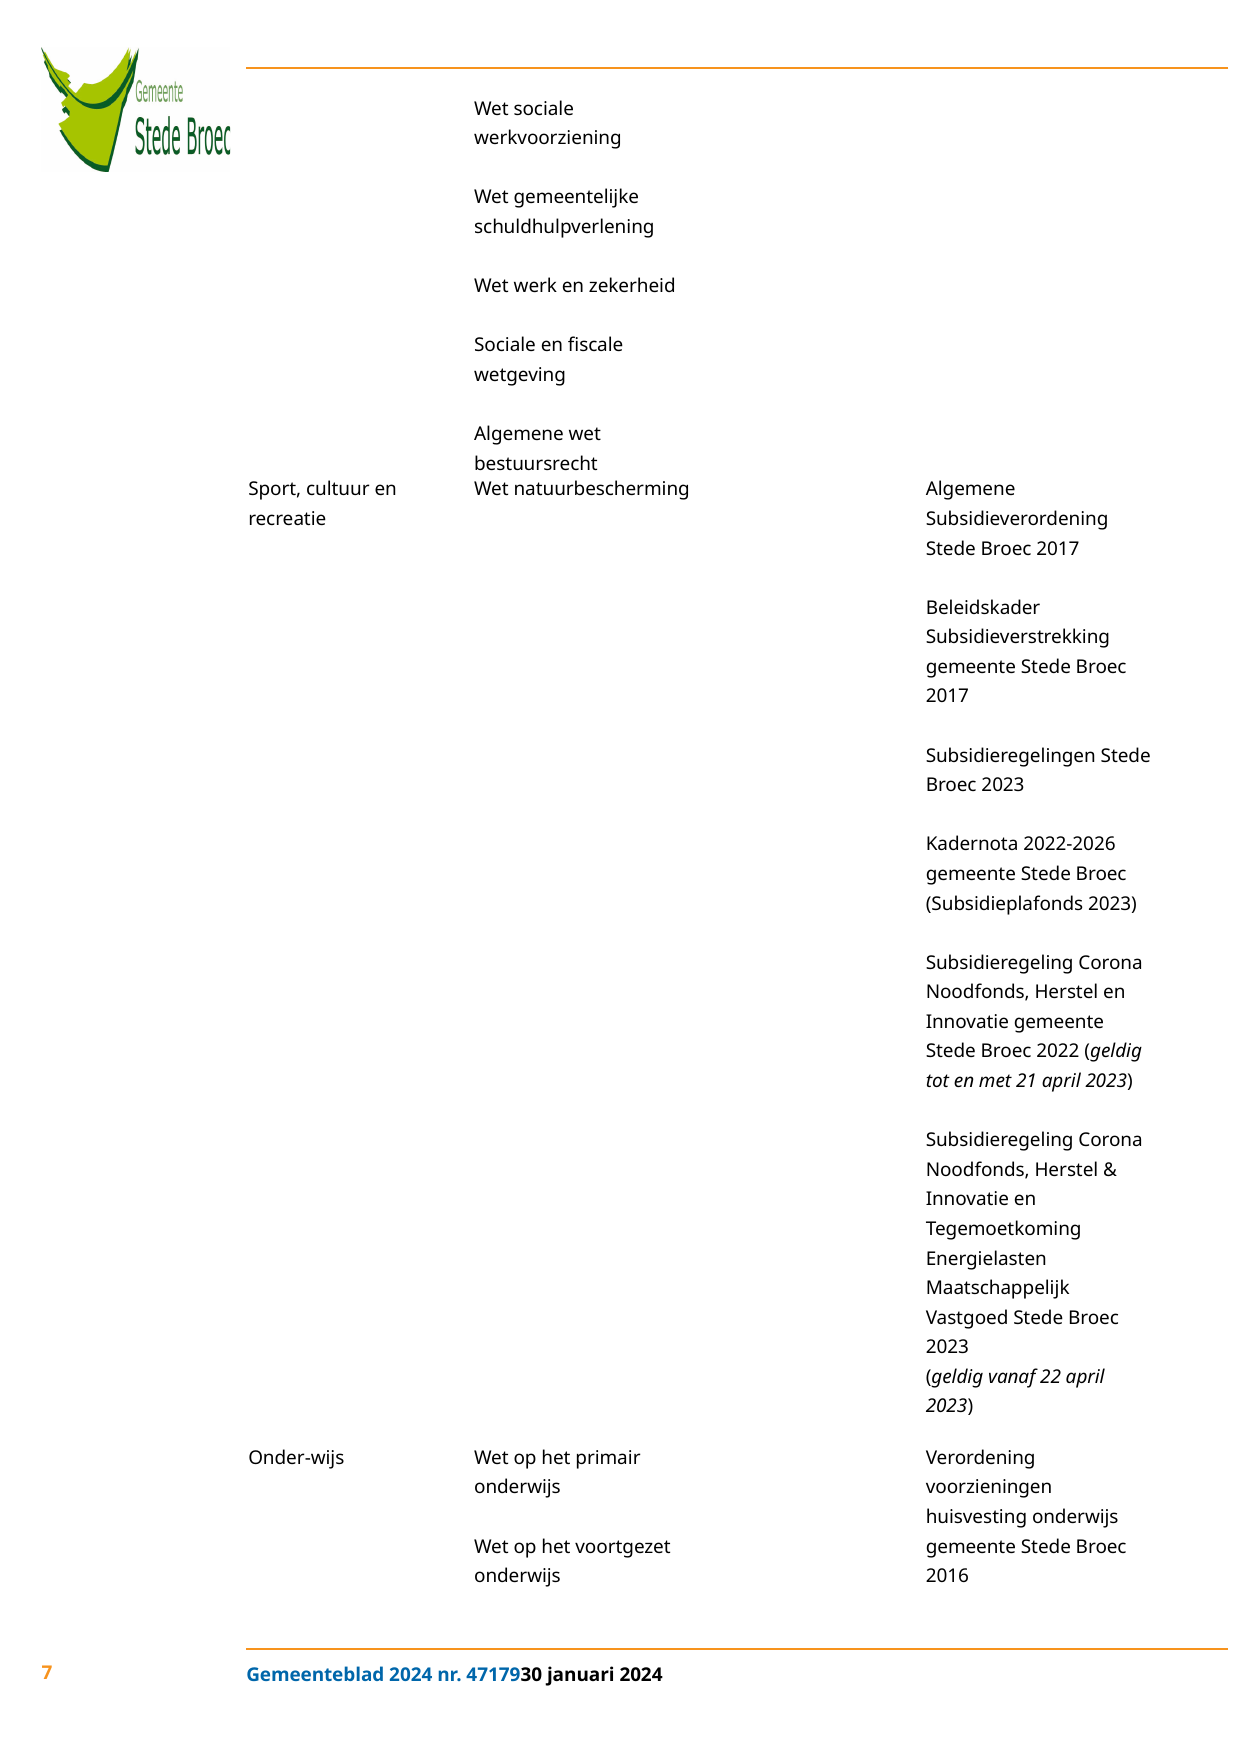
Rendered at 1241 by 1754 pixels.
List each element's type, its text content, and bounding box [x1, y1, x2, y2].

table_cell [474, 557, 700, 582]
table_cell [700, 531, 926, 557]
table_cell [700, 608, 926, 634]
table_cell [700, 1418, 926, 1444]
table_cell [700, 1470, 926, 1496]
table_cell [248, 1496, 474, 1588]
table_cell Algemene Subsidieverordening Stede Broec 2017 Beleidskader Subsidieverstrekking gemeente Stede Broec 2017 Subsidieregelingen Stede Broec 2023 Kadernota 2022-2026 gemeente Stede Broec (Subsidieplafonds 2023) Subsidieregeling Corona Noodfonds, Herstel en Innovatie gemeente Stede Broec 2022 (geldig tot en met 21 april 2023) Subsidieregeling Corona Noodfonds, Herstel & Innovatie en Tegemoetkoming Energielasten Maatschappelijk Vastgoed Stede Broec 2023 (geldig vanaf 22 april 2023) [926, 476, 1152, 1418]
table_cell [474, 531, 700, 557]
table_cell [700, 582, 926, 608]
table_cell [700, 476, 926, 531]
table_cell Wet natuurbescherming [474, 476, 700, 531]
table_cell [474, 608, 700, 634]
table_cell [700, 1444, 926, 1470]
table_cell [248, 634, 474, 1418]
table_cell [248, 608, 474, 634]
table_cell [474, 582, 700, 608]
table_cell Onder-wijs [248, 1444, 474, 1470]
picture [41, 47, 231, 172]
table_cell [248, 531, 474, 557]
table_cell [926, 95, 1152, 476]
table_cell [700, 634, 926, 1418]
table_cell Wet op het primair onderwijs Wet op het voortgezet onderwijs [474, 1444, 700, 1588]
table_cell [248, 95, 474, 476]
table_cell [700, 95, 926, 476]
table_cell [248, 557, 474, 582]
table_cell [248, 1418, 474, 1444]
table_cell [700, 557, 926, 582]
table_cell Sport, cultuur en recreatie [248, 476, 474, 531]
table_cell [474, 1418, 700, 1444]
table_cell [700, 1496, 926, 1588]
table_cell Wet sociale werkvoorziening Wet gemeentelijke schuldhulpverlening Wet werk en zekerheid Sociale en fiscale wetgeving Algemene wet bestuursrecht [474, 95, 700, 476]
table_cell [248, 1470, 474, 1496]
table_cell Verordening voorzieningen huisvesting onderwijs gemeente Stede Broec 2016 [926, 1444, 1152, 1588]
table_cell [926, 1418, 1152, 1444]
table_cell [248, 582, 474, 608]
table_cell [474, 634, 700, 1418]
